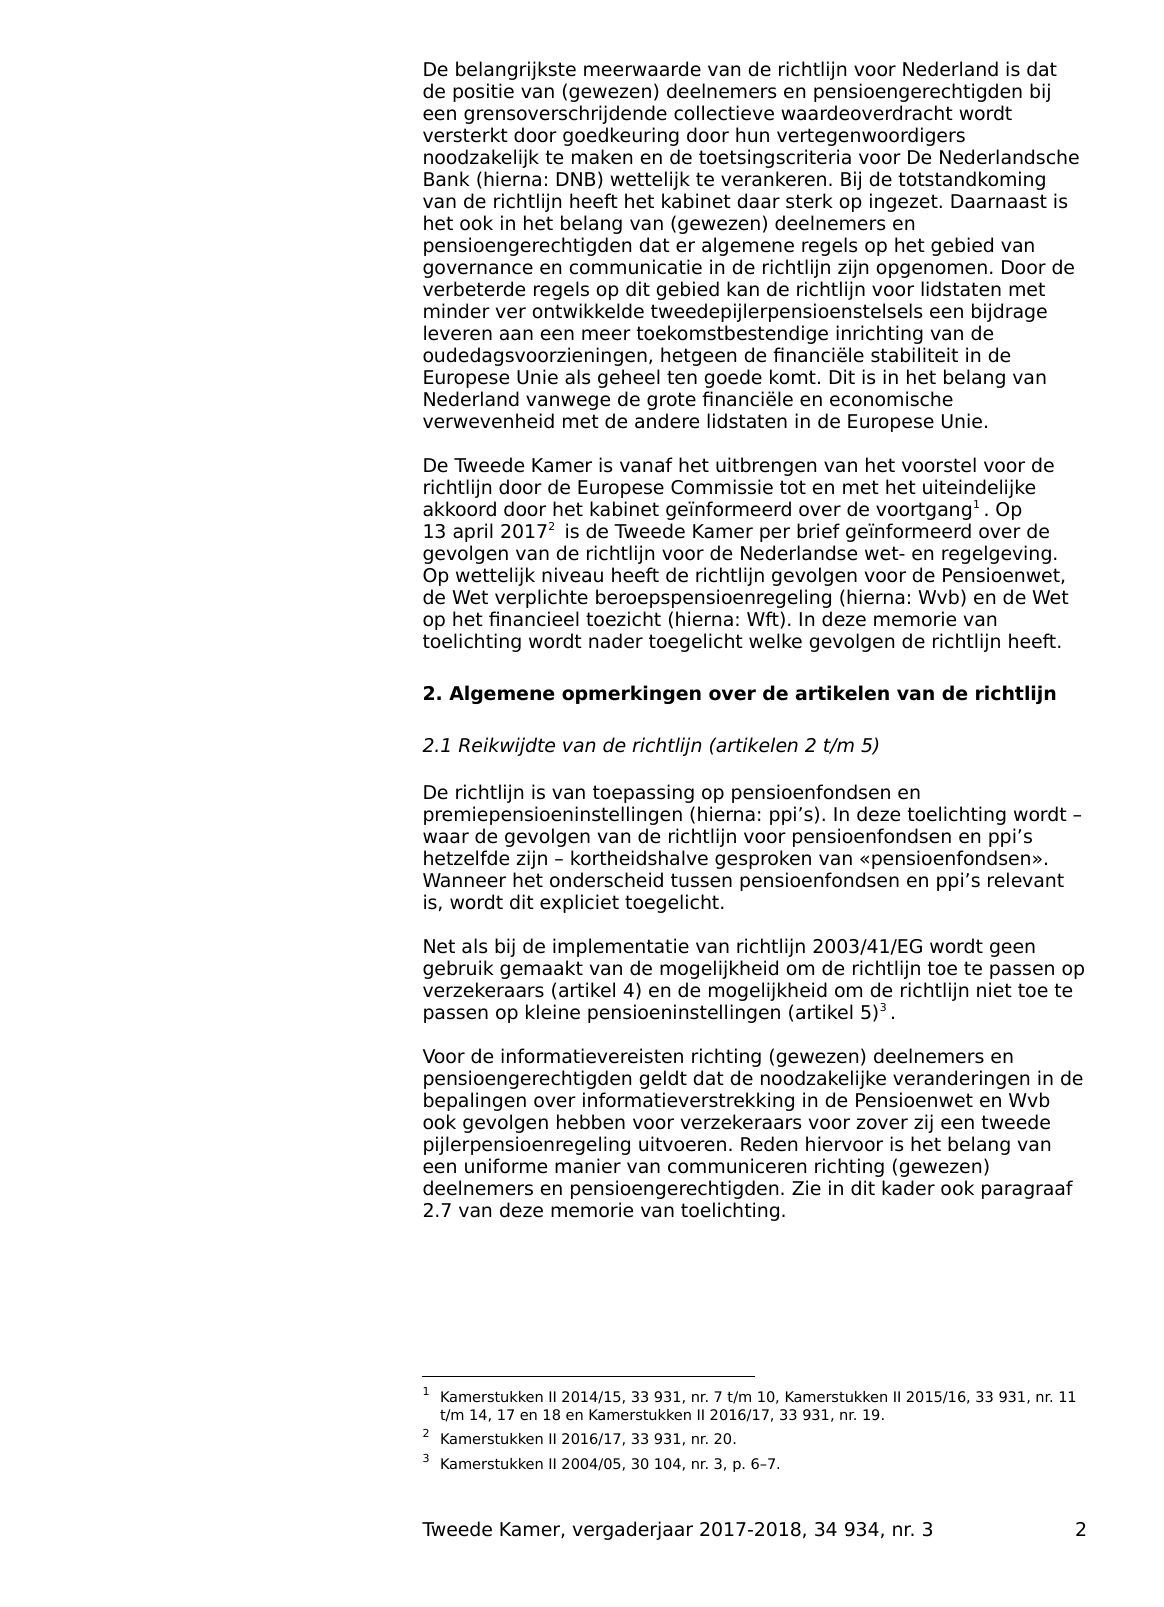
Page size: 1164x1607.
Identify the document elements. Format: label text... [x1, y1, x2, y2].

text De Tweede Kamer is vanaf het uitbrengen van het voorstel voor de richtlijn door de Europese Commissie tot en met het uiteindelijke akkoord door het kabinet geïnformeerd over de voortgang. Op 13 april 2017 is de Tweede Kamer per brief geïnformeerd over de gevolgen van de richtlijn voor de Nederlandse wet- en regelgeving. Op wettelijk niveau heeft de richtlijn gevolgen voor de Pensioenwet, de Wet verplichte beroepspensioenregeling (hierna: Wvb) en de Wet op het financieel toezicht (hierna: Wft). In deze memorie van toelichting wordt nader toegelicht welke gevolgen de richtlijn heeft. [422, 455, 1087, 653]
subtitle 2. Algemene opmerkingen over de artikelen van de richtlijn [422, 683, 1087, 705]
text Net als bij de implementatie van richtlijn 2003/41/EG wordt geen gebruik gemaakt van de mogelijkheid om de richtlijn toe te passen op verzekeraars (artikel 4) en de mogelijkheid om de richtlijn niet toe te passen op kleine pensioeninstellingen (artikel 5). [422, 936, 1087, 1024]
text Voor de informatievereisten richting (gewezen) deelnemers en pensioengerechtigden geldt dat de noodzakelijke veranderingen in de bepalingen over informatieverstrekking in de Pensioenwet en Wvb ook gevolgen hebben voor verzekeraars voor zover zij een tweede pijlerpensioenregeling uitvoeren. Reden hiervoor is het belang van een uniforme manier van communiceren richting (gewezen) deelnemers en pensioengerechtigden. Zie in dit kader ook paragraaf 2.7 van deze memorie van toelichting. [422, 1046, 1087, 1222]
text De richtlijn is van toepassing op pensioenfondsen en premiepensioeninstellingen (hierna: ppi’s). In deze toelichting wordt – waar de gevolgen van de richtlijn voor pensioenfondsen en ppi’s hetzelfde zijn – kortheidshalve gesproken van «pensioenfondsen». Wanneer het onderscheid tussen pensioenfondsen en ppi’s relevant is, wordt dit expliciet toegelicht. [422, 782, 1087, 913]
text Kamerstukken II 2004/05, 30 104, nr. 3, p. 6–7. [422, 1452, 1087, 1474]
text Kamerstukken II 2014/15, 33 931, nr. 7 t/m 10, Kamerstukken II 2015/16, 33 931, nr. 11 t/m 14, 17 en 18 en Kamerstukken II 2016/17, 33 931, nr. 19. [422, 1385, 1087, 1424]
text De belangrijkste meerwaarde van de richtlijn voor Nederland is dat de positie van (gewezen) deelnemers en pensioengerechtigden bij een grensoverschrijdende collectieve waardeoverdracht wordt versterkt door goedkeuring door hun vertegenwoordigers noodzakelijk te maken en de toetsingscriteria voor De Nederlandsche Bank (hierna: DNB) wettelijk te verankeren. Bij de totstandkoming van de richtlijn heeft het kabinet daar sterk op ingezet. Daarnaast is het ook in het belang van (gewezen) deelnemers en pensioengerechtigden dat er algemene regels op het gebied van governance en communicatie in de richtlijn zijn opgenomen. Door de verbeterde regels op dit gebied kan de richtlijn voor lidstaten met minder ver ontwikkelde tweedepijlerpensioenstelsels een bijdrage leveren aan een meer toekomstbestendige inrichting van de oudedagsvoorzieningen, hetgeen de financiële stabiliteit in de Europese Unie als geheel ten goede komt. Dit is in het belang van Nederland vanwege de grote financiële en economische verwevenheid met de andere lidstaten in de Europese Unie. [422, 59, 1087, 433]
subtitle 2.1 Reikwijdte van de richtlijn (artikelen 2 t/m 5) [422, 735, 1087, 757]
text Kamerstukken II 2016/17, 33 931, nr. 20. [422, 1427, 1087, 1449]
